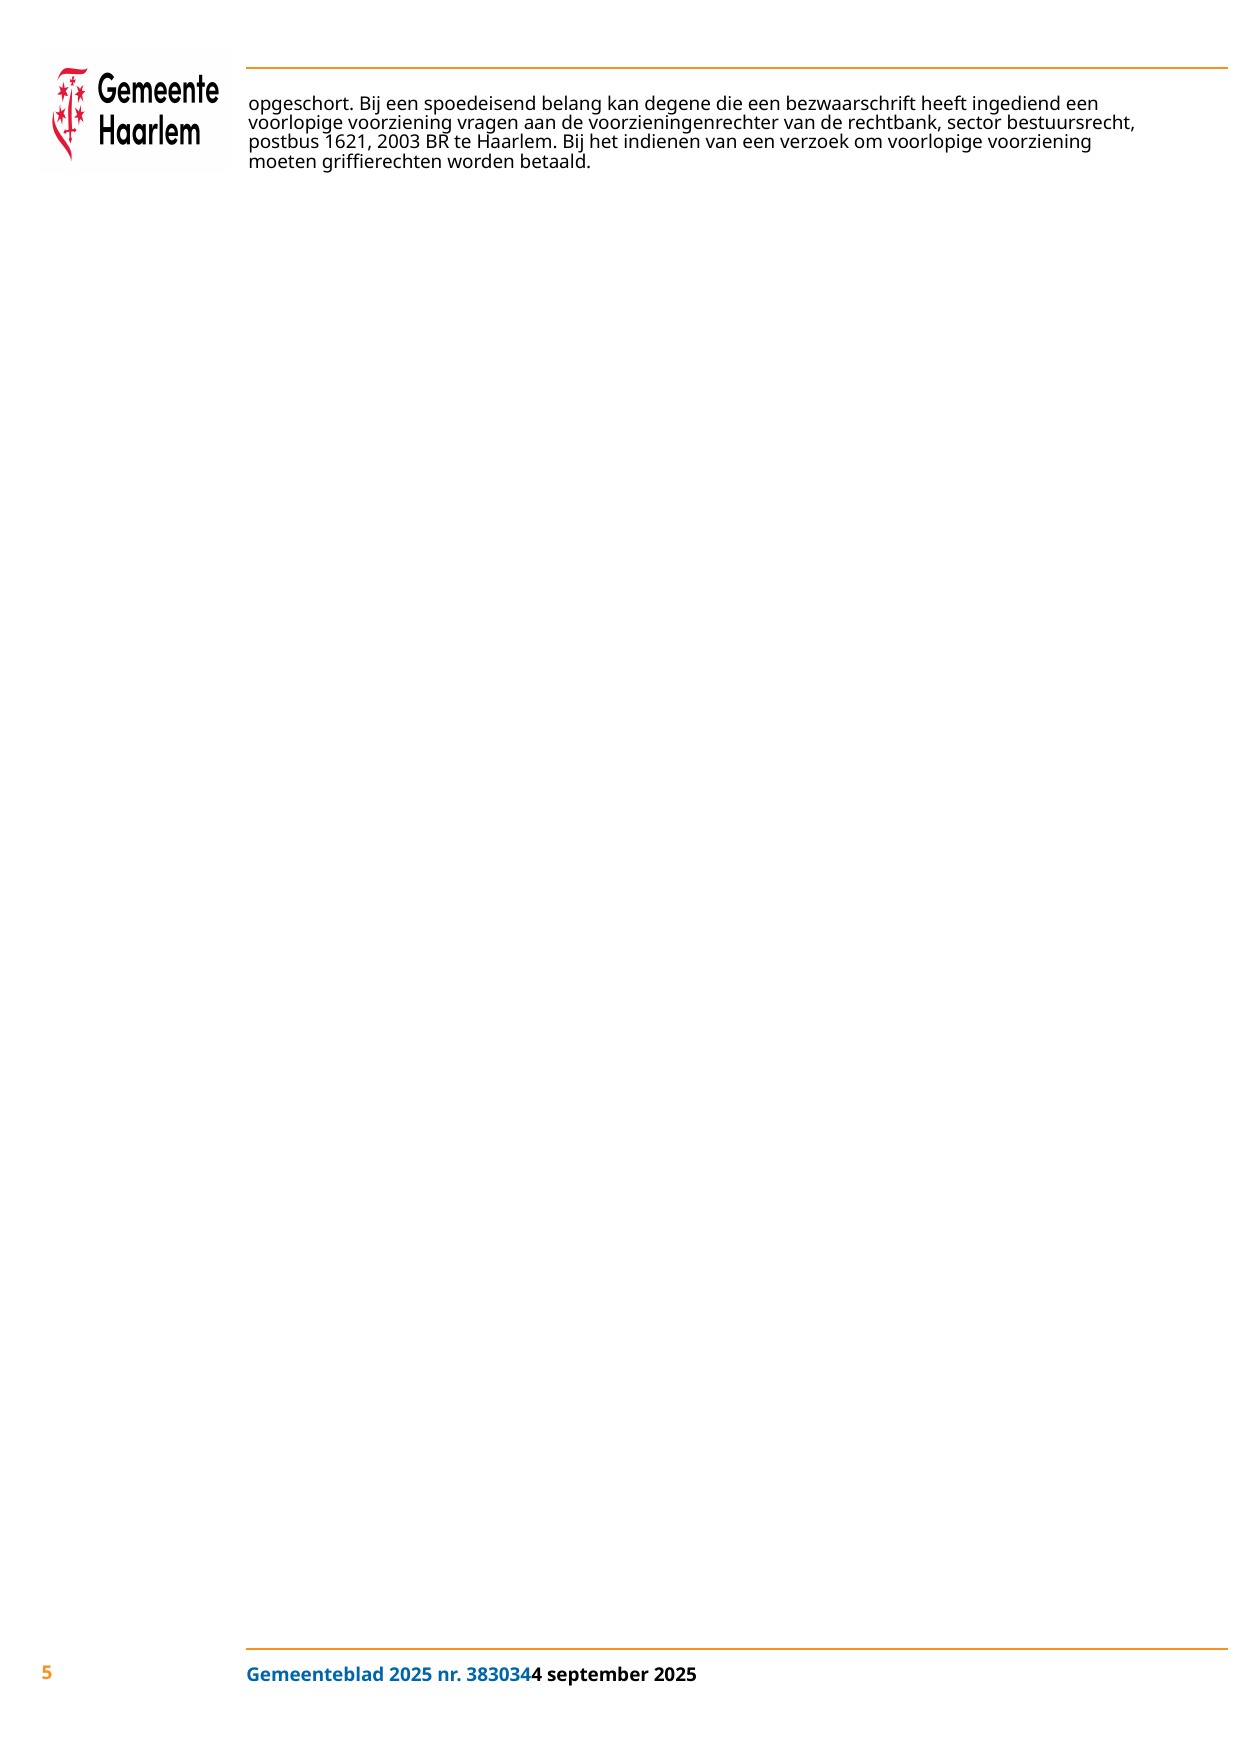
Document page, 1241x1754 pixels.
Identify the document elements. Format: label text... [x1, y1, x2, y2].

text opgeschort. Bij een spoedeisend belang kan degene die een bezwaarschrift heeft ingediend een voorlopige voorziening vragen aan de voorzieningenrechter van de rechtbank, sector bestuursrecht, postbus 1621, 2003 BR te Haarlem. Bij het indienen van een verzoek om voorlopige voorziening moeten griffierechten worden betaald. [248, 95, 1152, 172]
picture [41, 47, 231, 172]
